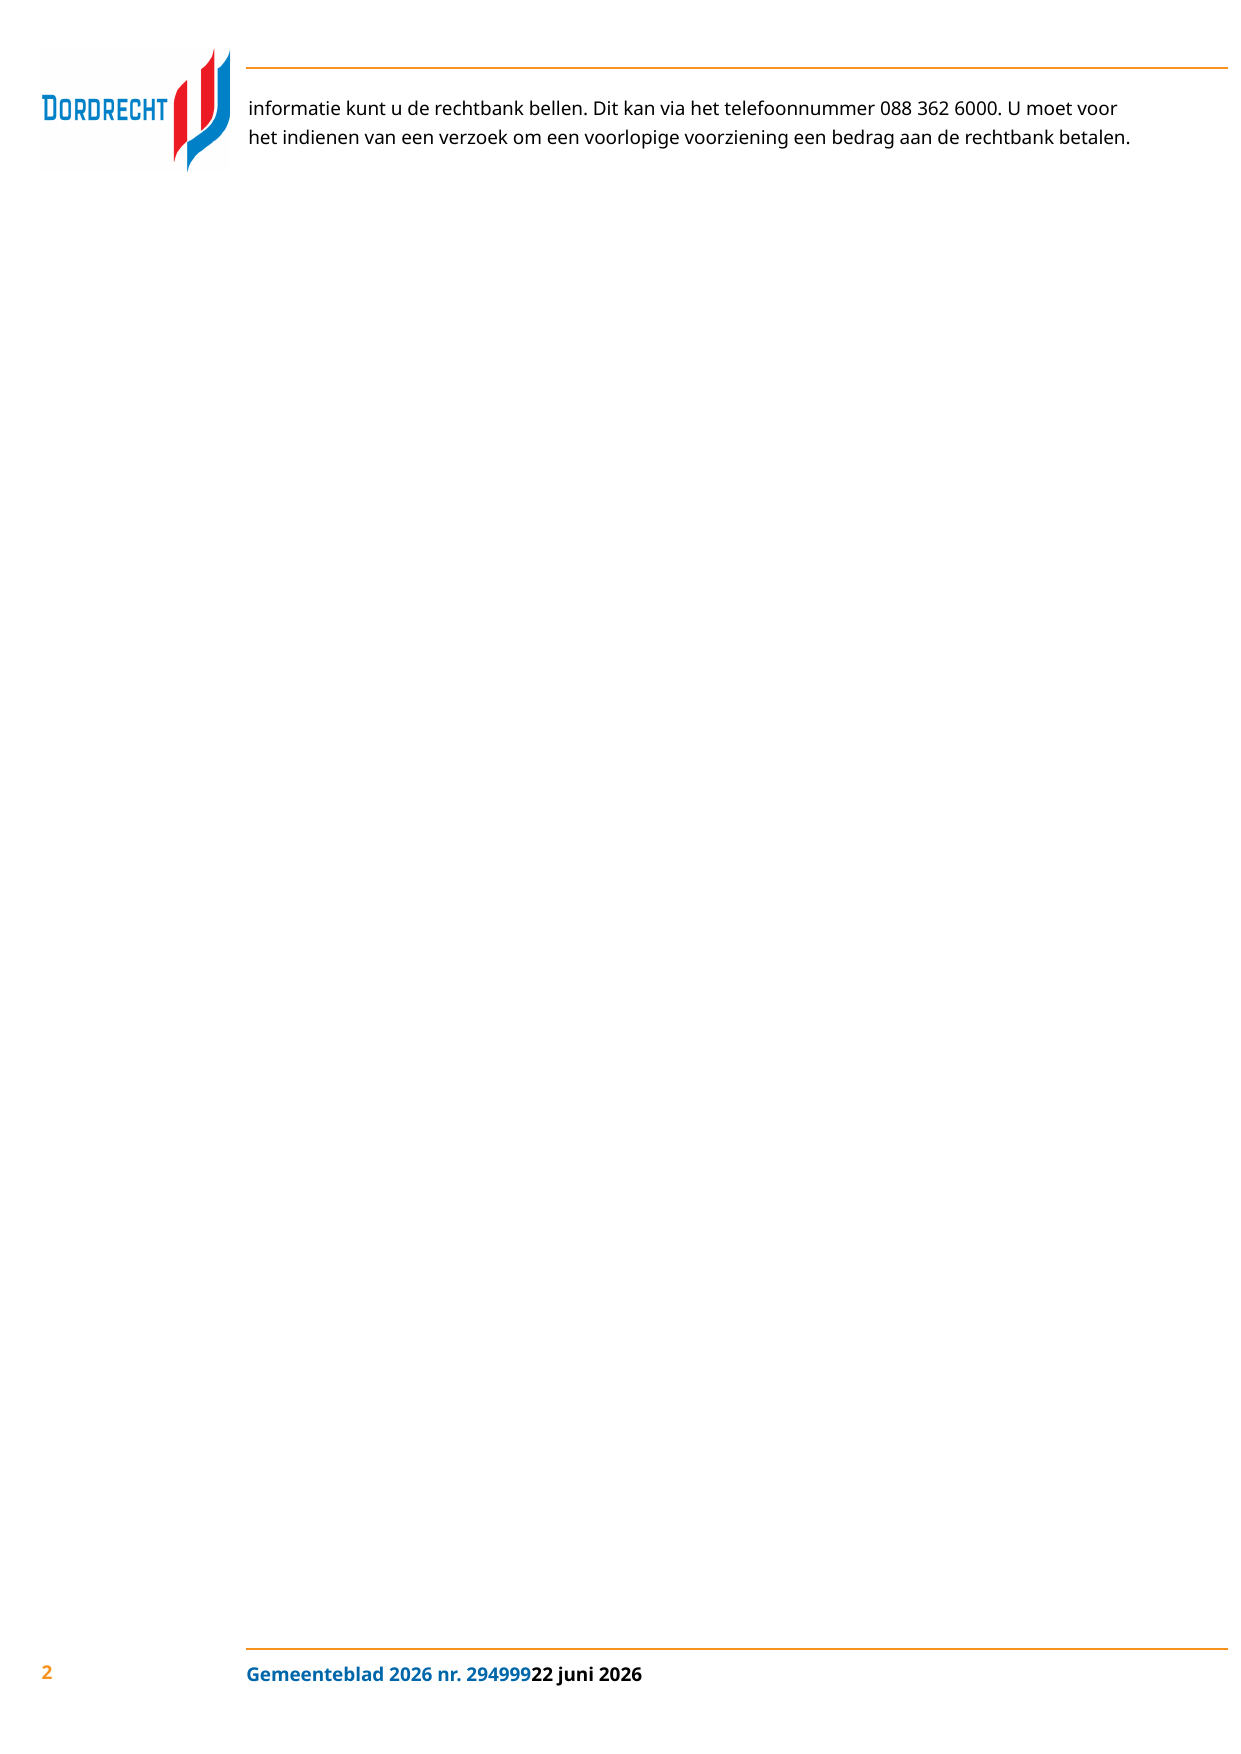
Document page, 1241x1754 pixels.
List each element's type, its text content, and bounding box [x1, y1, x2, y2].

text informatie kunt u de rechtbank bellen. Dit kan via het telefoonnummer 088 362 6000. U moet voor het indienen van een verzoek om een voorlopige voorziening een bedrag aan de rechtbank betalen. [248, 95, 1152, 150]
picture [41, 47, 231, 172]
